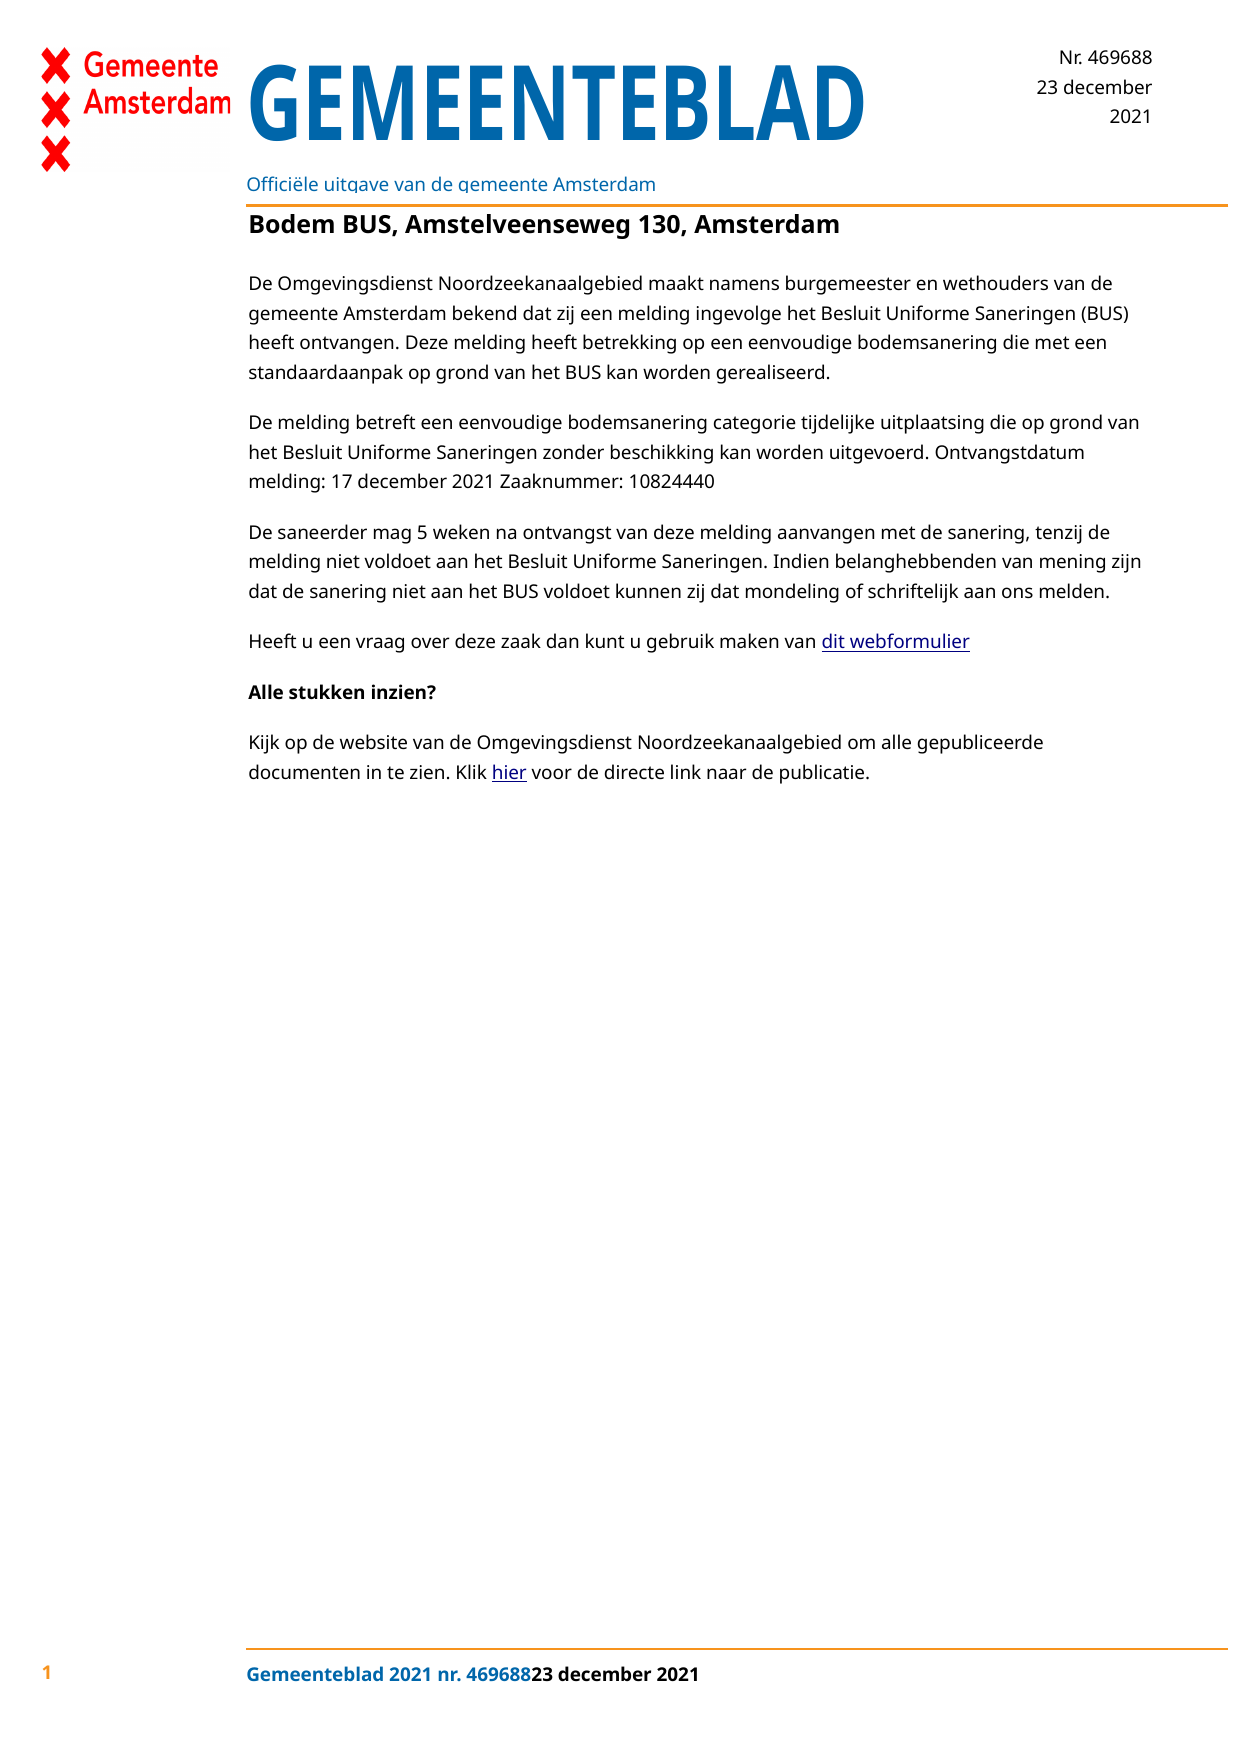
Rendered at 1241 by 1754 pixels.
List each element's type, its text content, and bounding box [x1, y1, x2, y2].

text De Omgevingsdienst Noordzeekanaalgebied maakt namens burgemeester en wethouders van de gemeente Amsterdam bekend dat zij een melding ingevolge het Besluit Uniforme Saneringen (BUS) heeft ontvangen. Deze melding heeft betrekking op een eenvoudige bodemsanering die met een standaardaanpak op grond van het BUS kan worden gerealiseerd. [248, 270, 1152, 385]
text Bodem BUS, Amstelveenseweg 130, Amsterdam [248, 207, 1152, 241]
text Alle stukken inzien? [248, 679, 1152, 705]
text De saneerder mag 5 weken na ontvangst van deze melding aanvangen met de sanering, tenzij de melding niet voldoet aan het Besluit Uniforme Saneringen. Indien belanghebbenden van mening zijn dat de sanering niet aan het BUS voldoet kunnen zij dat mondeling of schriftelijk aan ons melden. [248, 519, 1152, 604]
text Kijk op de website van de Omgevingsdienst Noordzeekanaalgebied om alle gepubliceerde documenten in te zien. Klik hier voor de directe link naar de publicatie. [248, 729, 1152, 785]
picture [41, 47, 231, 172]
text De melding betreft een eenvoudige bodemsanering categorie tijdelijke uitplaatsing die op grond van het Besluit Uniforme Saneringen zonder beschikking kan worden uitgevoerd. Ontvangstdatum melding: 17 december 2021 Zaaknummer: 10824440 [248, 409, 1152, 494]
text Heeft u een vraag over deze zaak dan kunt u gebruik maken van dit webformulier [248, 629, 1152, 654]
